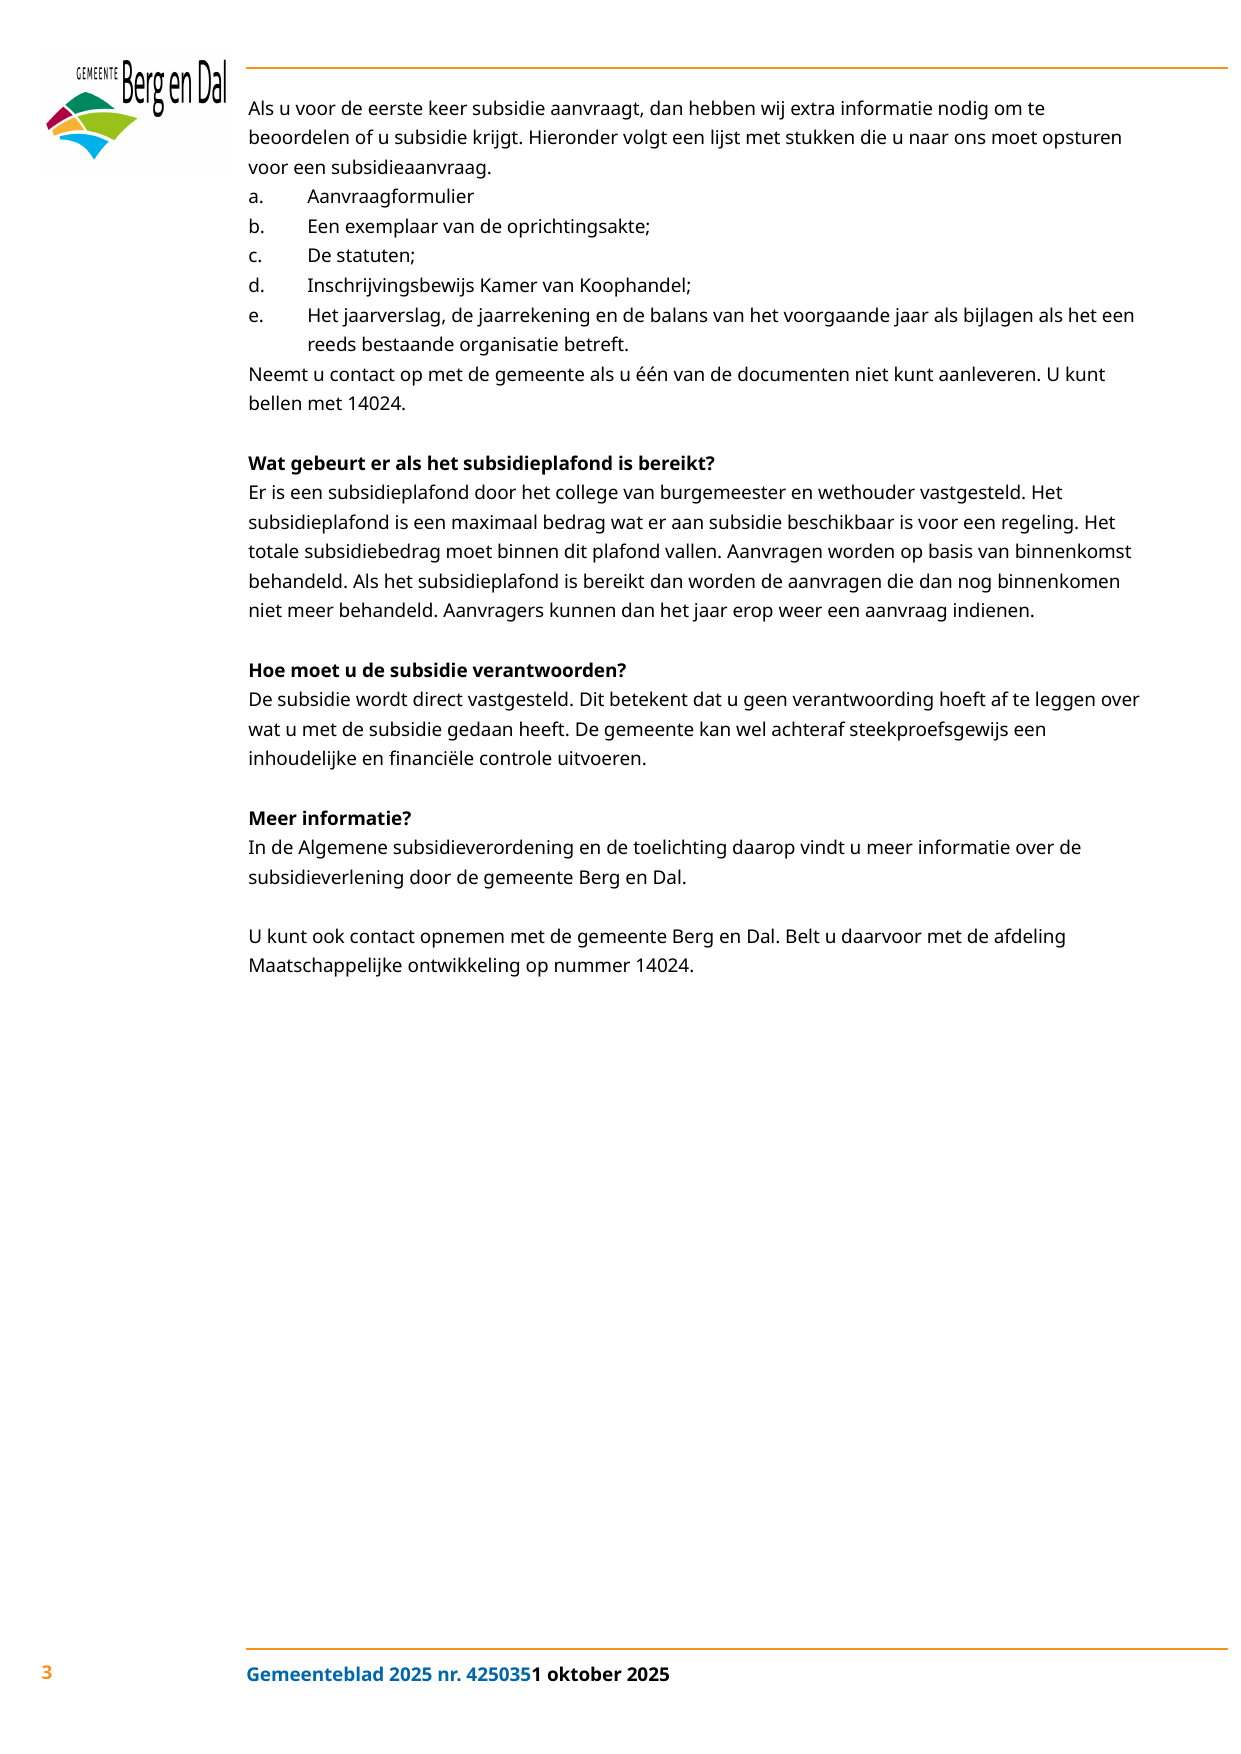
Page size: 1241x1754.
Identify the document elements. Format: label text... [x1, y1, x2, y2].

text Neemt u contact op met de gemeente als u één van de documenten niet kunt aanleveren. U kunt bellen met 14024. [248, 361, 1152, 416]
text Hoe moet u de subsidie verantwoorden? [248, 657, 1152, 683]
list De statuten; [248, 243, 1152, 268]
text Meer informatie? [248, 805, 1152, 831]
text Er is een subsidieplafond door het college van burgemeester en wethouder vastgesteld. Het subsidieplafond is een maximaal bedrag wat er aan subsidie beschikbaar is voor een regeling. Het totale subsidiebedrag moet binnen dit plafond vallen. Aanvragen worden op basis van binnenkomst behandeld. Als het subsidieplafond is bereikt dan worden de aanvragen die dan nog binnenkomen niet meer behandeld. Aanvragers kunnen dan het jaar erop weer een aanvraag indienen. [248, 479, 1152, 623]
list Aanvraagformulier [248, 183, 1152, 209]
text Als u voor de eerste keer subsidie aanvraagt, dan hebben wij extra informatie nodig om te beoordelen of u subsidie krijgt. Hieronder volgt een lijst met stukken die u naar ons moet opsturen voor een subsidieaanvraag. [248, 95, 1152, 180]
picture [41, 47, 231, 172]
list Het jaarverslag, de jaarrekening en de balans van het voorgaande jaar als bijlagen als het een reeds bestaande organisatie betreft. [248, 302, 1152, 357]
list Een exemplaar van de oprichtingsakte; [248, 213, 1152, 239]
text In de Algemene subsidieverordening en de toelichting daarop vindt u meer informatie over de subsidieverlening door de gemeente Berg en Dal. [248, 834, 1152, 890]
text U kunt ook contact opnemen met de gemeente Berg en Dal. Belt u daarvoor met de afdeling Maatschappelijke ontwikkeling op nummer 14024. [248, 923, 1152, 978]
list Inschrijvingsbewijs Kamer van Koophandel; [248, 272, 1152, 298]
text De subsidie wordt direct vastgesteld. Dit betekent dat u geen verantwoording hoeft af te leggen over wat u met de subsidie gedaan heeft. De gemeente kan wel achteraf steekproefsgewijs een inhoudelijke en financiële controle uitvoeren. [248, 686, 1152, 771]
text Wat gebeurt er als het subsidieplafond is bereikt? [248, 450, 1152, 476]
